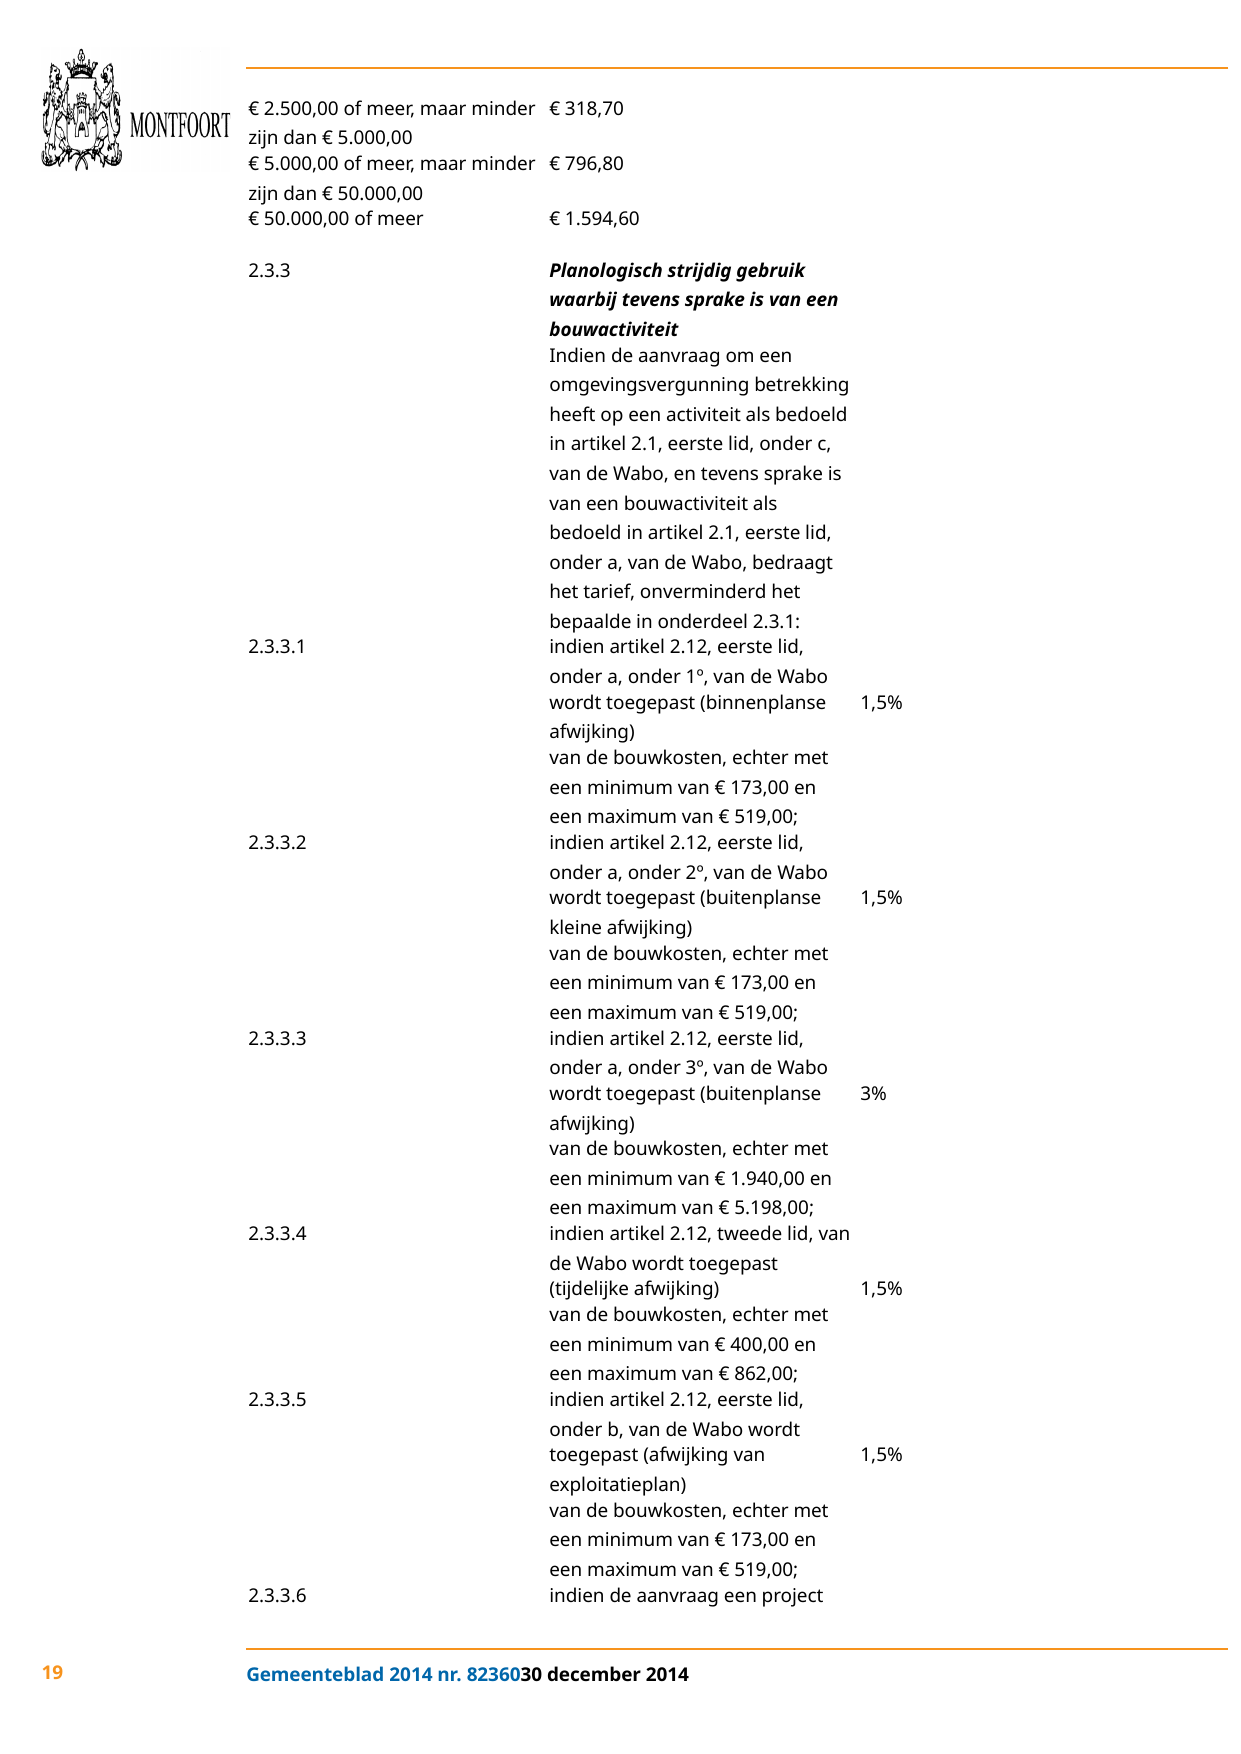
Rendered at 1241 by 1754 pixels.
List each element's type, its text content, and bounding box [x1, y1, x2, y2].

table_cell [850, 1025, 1152, 1080]
table_cell 1,5% [850, 885, 1152, 940]
table_cell [850, 1301, 1152, 1386]
table_cell € 5.000,00 of meer, maar minder zijn dan € 50.000,00 [248, 150, 549, 205]
table_cell indien artikel 2.12, eerste lid, onder a, onder 3º, van de Wabo [549, 1025, 850, 1080]
table_cell [850, 231, 1152, 257]
table_cell indien artikel 2.12, eerste lid, onder a, onder 1º, van de Wabo [549, 634, 850, 689]
table_cell [850, 1386, 1152, 1442]
picture [41, 47, 231, 172]
table_cell wordt toegepast (buitenplanse afwijking) [549, 1080, 850, 1135]
table_cell 2.3.3.6 [248, 1582, 549, 1607]
table_cell [850, 940, 1152, 1025]
table_cell [248, 1301, 549, 1386]
table_cell Indien de aanvraag om een omgevingsvergunning betrekking heeft op een activiteit als bedoeld in artikel 2.1, eerste lid, onder c, van de Wabo, en tevens sprake is van een bouwactiviteit als bedoeld in artikel 2.1, eerste lid, onder a, van de Wabo, bedraagt het tarief, onverminderd het bepaalde in onderdeel 2.3.1: [549, 342, 850, 634]
table_cell [850, 1582, 1152, 1607]
table_cell 1,5% [850, 1276, 1152, 1301]
table_cell 1,5% [850, 1442, 1152, 1497]
table_cell [248, 1276, 549, 1301]
table_cell [248, 940, 549, 1025]
table_cell [248, 689, 549, 744]
table_cell 3% [850, 1080, 1152, 1135]
table_cell (tijdelijke afwijking) [549, 1276, 850, 1301]
table_cell [850, 829, 1152, 884]
table_cell € 50.000,00 of meer [248, 205, 549, 231]
table_cell van de bouwkosten, echter met een minimum van € 173,00 en een maximum van € 519,00; [549, 1497, 850, 1582]
table_cell [850, 634, 1152, 689]
table_cell [248, 1497, 549, 1582]
table_cell 2.3.3.4 [248, 1220, 549, 1276]
table_cell 1,5% [850, 689, 1152, 744]
table_cell van de bouwkosten, echter met een minimum van € 400,00 en een maximum van € 862,00; [549, 1301, 850, 1386]
table_cell [248, 231, 549, 257]
table_cell indien de aanvraag een project [549, 1582, 850, 1607]
table_cell [248, 744, 549, 829]
table_cell indien artikel 2.12, eerste lid, onder a, onder 2º, van de Wabo [549, 829, 850, 884]
table_cell 2.3.3.3 [248, 1025, 549, 1080]
table_cell van de bouwkosten, echter met een minimum van € 173,00 en een maximum van € 519,00; [549, 744, 850, 829]
table_cell wordt toegepast (binnenplanse afwijking) [549, 689, 850, 744]
table_cell [248, 1442, 549, 1497]
table_cell van de bouwkosten, echter met een minimum van € 173,00 en een maximum van € 519,00; [549, 940, 850, 1025]
table_cell 2.3.3.2 [248, 829, 549, 884]
table_cell van de bouwkosten, echter met een minimum van € 1.940,00 en een maximum van € 5.198,00; [549, 1135, 850, 1220]
table_cell [248, 1080, 549, 1135]
table_cell [850, 1497, 1152, 1582]
table_cell [850, 257, 1152, 342]
table_cell € 1.594,60 [549, 205, 850, 231]
table_cell [248, 885, 549, 940]
table_cell indien artikel 2.12, tweede lid, van de Wabo wordt toegepast [549, 1220, 850, 1276]
table_cell indien artikel 2.12, eerste lid, onder b, van de Wabo wordt [549, 1386, 850, 1442]
table_cell [248, 342, 549, 634]
table_cell [549, 231, 850, 257]
table_cell € 318,70 [549, 95, 850, 150]
table_cell toegepast (afwijking van exploitatieplan) [549, 1442, 850, 1497]
table_cell [850, 1135, 1152, 1220]
table_cell [850, 744, 1152, 829]
table_cell [850, 342, 1152, 634]
table_cell € 2.500,00 of meer, maar minder zijn dan € 5.000,00 [248, 95, 549, 150]
table_cell 2.3.3.5 [248, 1386, 549, 1442]
table_cell [850, 1220, 1152, 1276]
table_cell [248, 1135, 549, 1220]
table_cell Planologisch strijdig gebruik waarbij tevens sprake is van een bouwactiviteit [549, 257, 850, 342]
table_cell 2.3.3 [248, 257, 549, 342]
table_cell € 796,80 [549, 150, 850, 205]
table_cell 2.3.3.1 [248, 634, 549, 689]
table_cell wordt toegepast (buitenplanse kleine afwijking) [549, 885, 850, 940]
